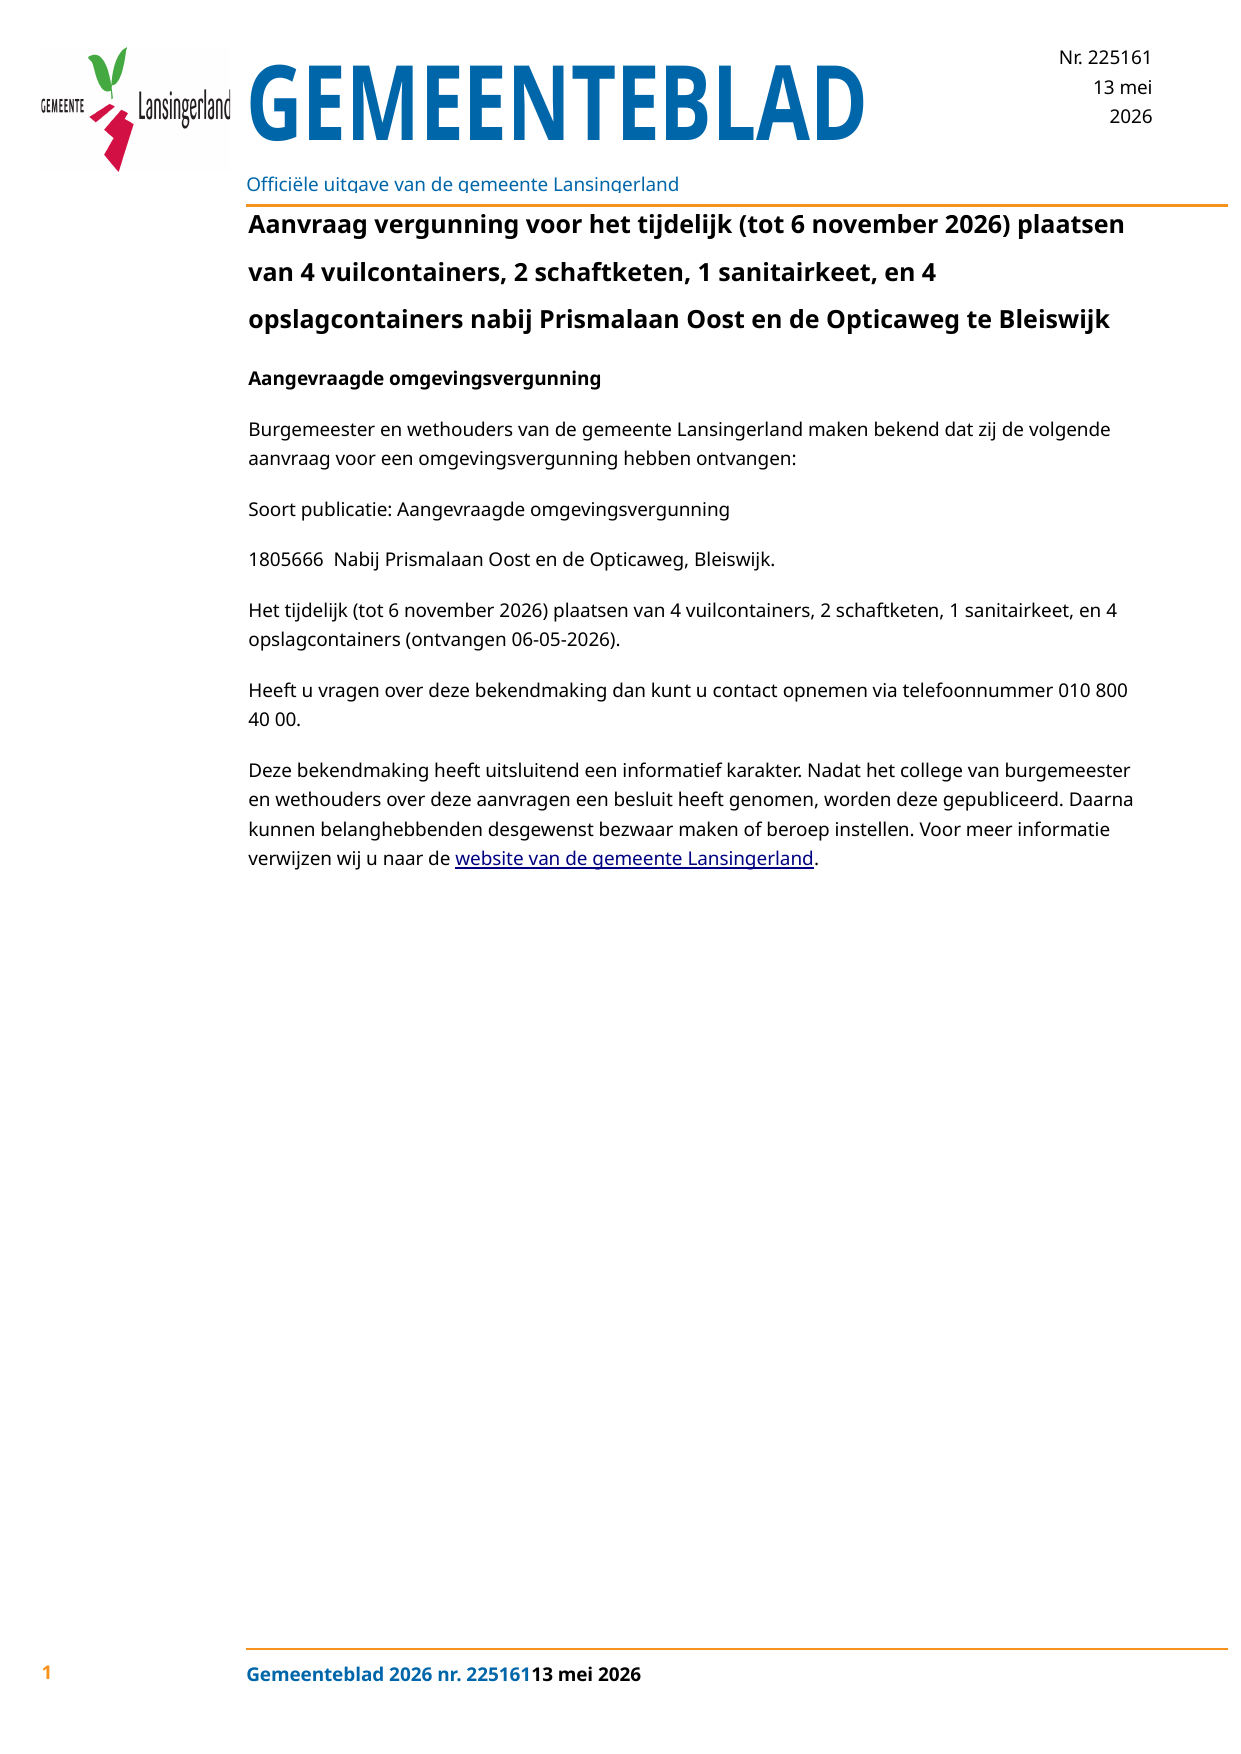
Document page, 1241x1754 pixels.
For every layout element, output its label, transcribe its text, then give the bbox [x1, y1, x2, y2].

text Heeft u vragen over deze bekendmaking dan kunt u contact opnemen via telefoonnummer 010 800 40 00. [248, 677, 1152, 732]
text Burgemeester en wethouders van de gemeente Lansingerland maken bekend dat zij de volgende aanvraag voor een omgevingsvergunning hebben ontvangen: [248, 416, 1152, 471]
picture [41, 47, 231, 172]
text Deze bekendmaking heeft uitsluitend een informatief karakter. Nadat het college van burgemeester en wethouders over deze aanvragen een besluit heeft genomen, worden deze gepubliceerd. Daarna kunnen belanghebbenden desgewenst bezwaar maken of beroep instellen. Voor meer informatie verwijzen wij u naar de website van de gemeente Lansingerland. [248, 757, 1152, 871]
text Aanvraag vergunning voor het tijdelijk (tot 6 november 2026) plaatsen van 4 vuilcontainers, 2 schaftketen, 1 sanitairkeet, en 4 opslagcontainers nabij Prismalaan Oost en de Opticaweg te Bleiswijk [248, 207, 1152, 336]
text Het tijdelijk (tot 6 november 2026) plaatsen van 4 vuilcontainers, 2 schaftketen, 1 sanitairkeet, en 4 opslagcontainers (ontvangen 06-05-2026). [248, 597, 1152, 652]
text Aangevraagde omgevingsvergunning [248, 366, 1152, 391]
text Soort publicatie: Aangevraagde omgevingsvergunning [248, 496, 1152, 522]
text 1805666 Nabij Prismalaan Oost en de Opticaweg, Bleiswijk. [248, 546, 1152, 572]
